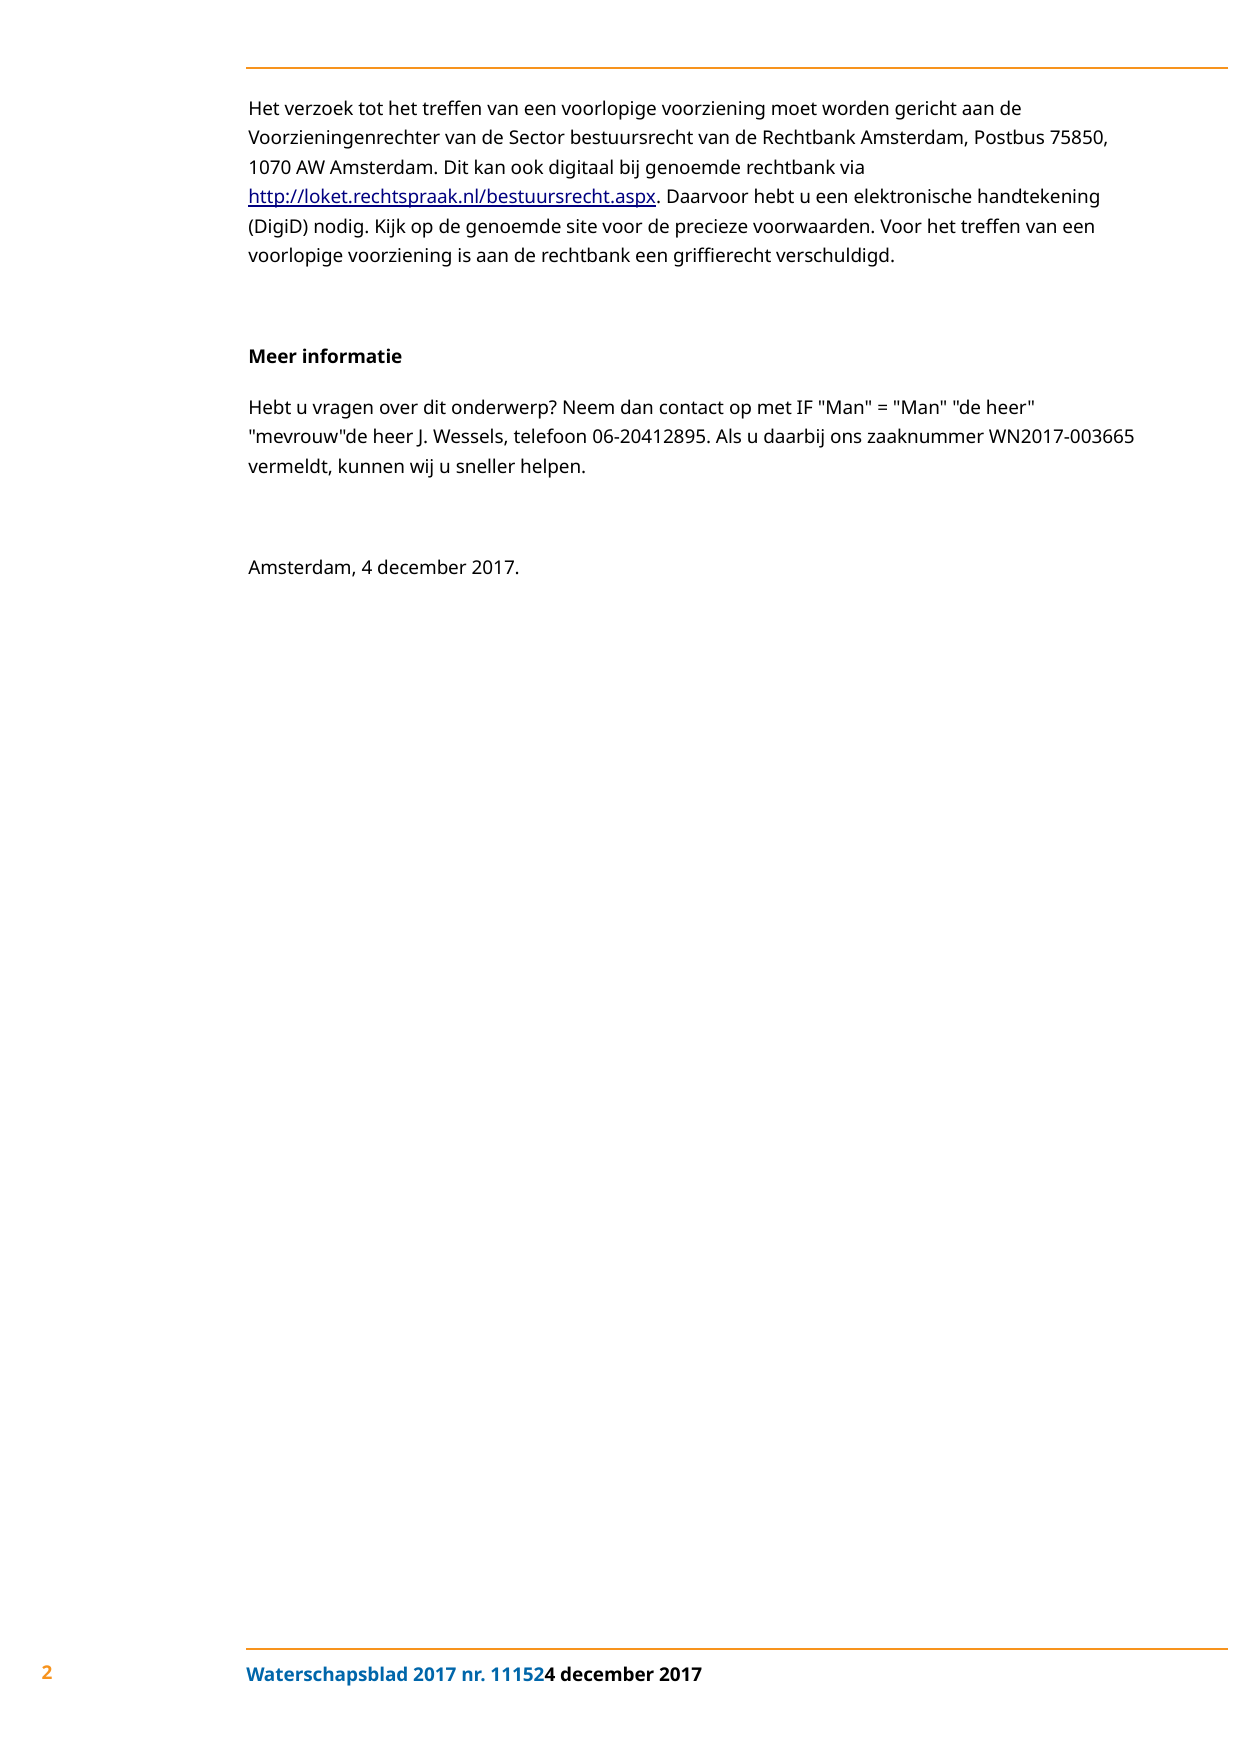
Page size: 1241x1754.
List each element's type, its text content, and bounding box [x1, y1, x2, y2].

text Het verzoek tot het treffen van een voorlopige voorziening moet worden gericht aan de Voorzieningenrechter van de Sector bestuursrecht van de Rechtbank Amsterdam, Postbus 75850, 1070 AW Amsterdam. Dit kan ook digitaal bij genoemde rechtbank via http://loket.rechtspraak.nl/bestuursrecht.aspx. Daarvoor hebt u een elektronische handtekening (DigiD) nodig. Kijk op de genoemde site voor de precieze voorwaarden. Voor het treffen van een voorlopige voorziening is aan de rechtbank een griffierecht verschuldigd. [248, 95, 1152, 268]
text Meer informatie [248, 343, 1152, 369]
text Hebt u vragen over dit onderwerp? Neem dan contact op met IF "Man" = "Man" "de heer" "mevrouw"de heer J. Wessels, telefoon 06-20412895. Als u daarbij ons zaaknummer WN2017-003665 vermeldt, kunnen wij u sneller helpen. [248, 394, 1152, 479]
text Amsterdam, 4 december 2017. [248, 554, 1152, 580]
picture [41, 47, 231, 172]
